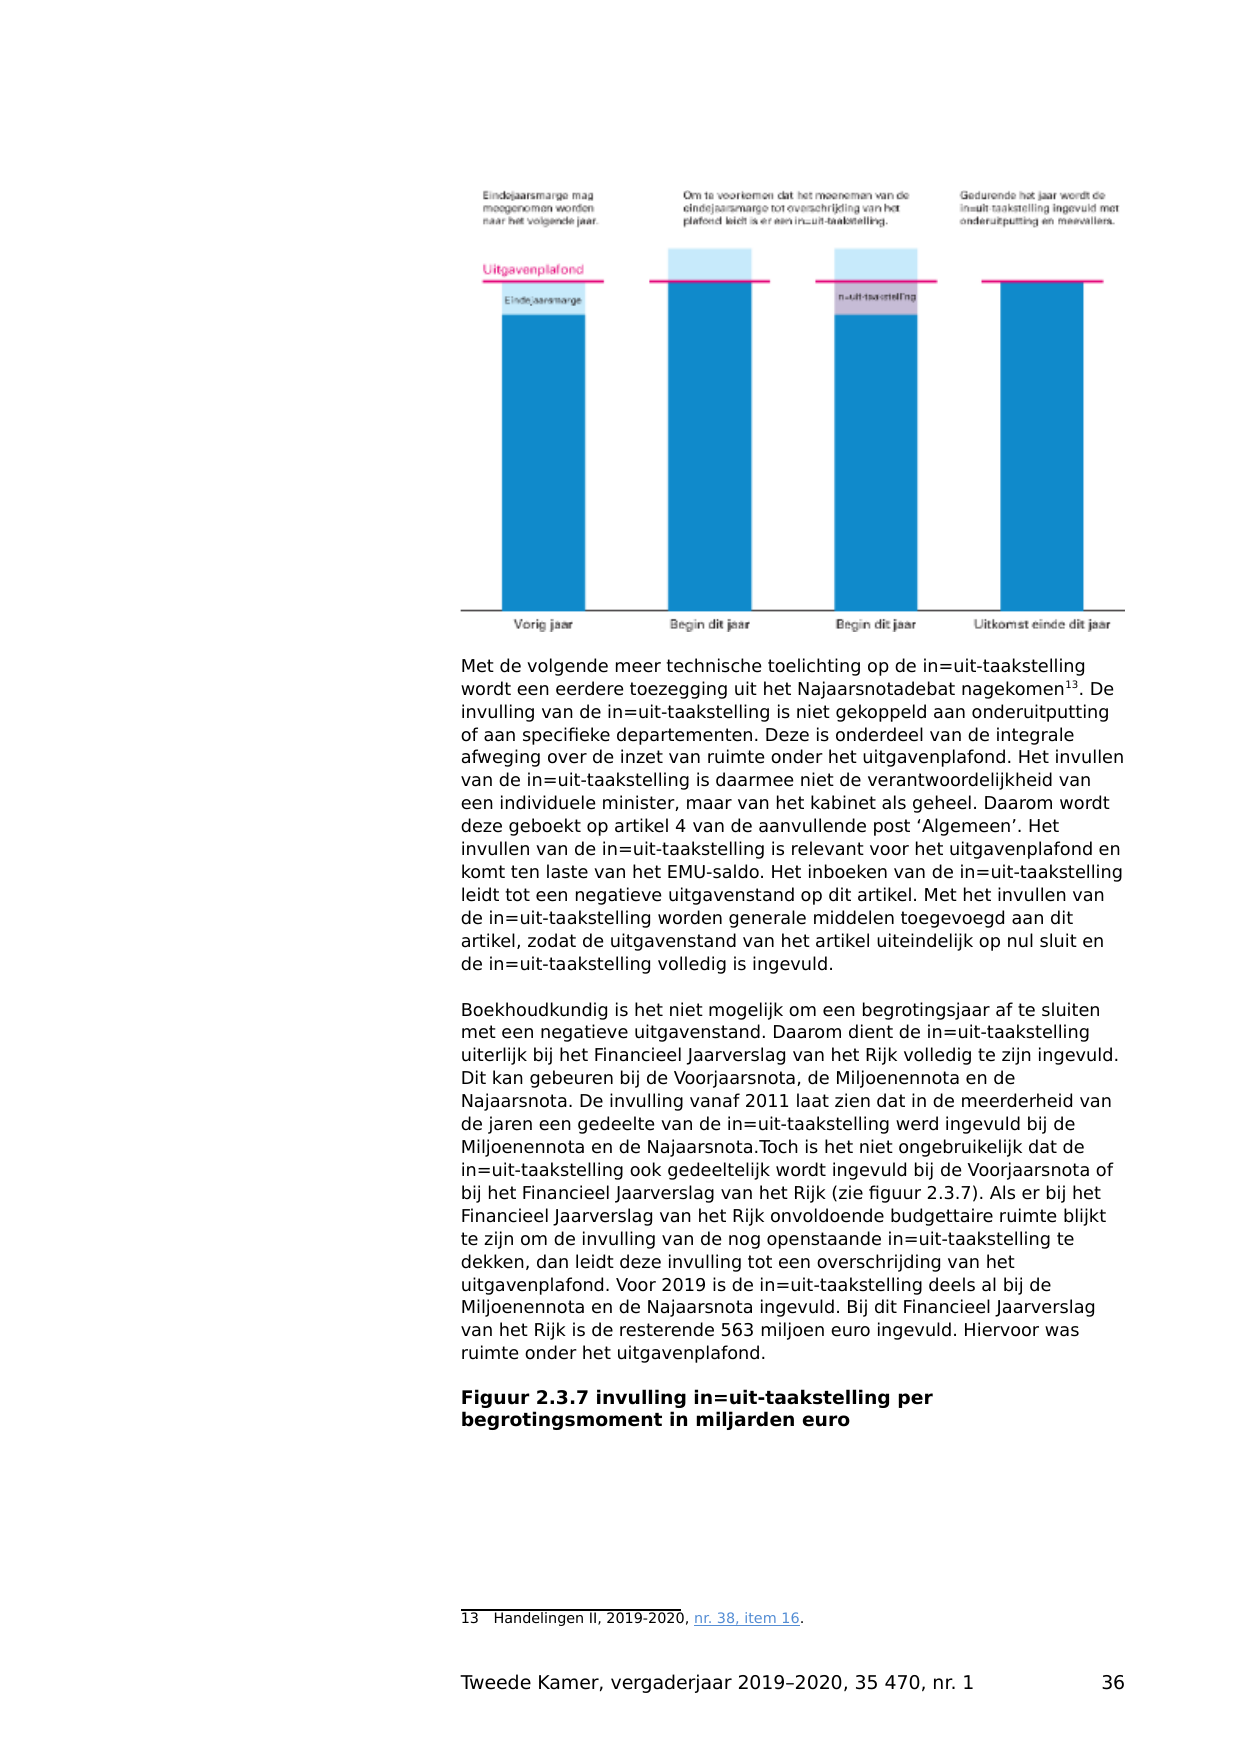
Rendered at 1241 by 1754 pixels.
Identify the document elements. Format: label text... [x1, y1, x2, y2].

title Figuur 2.3.7 invulling in=uit-taakstelling per begrotingsmoment in miljarden euro [461, 1387, 1125, 1431]
text __Handelingen II, 2019-2020, nr. 38, item 16. [461, 1610, 1125, 1627]
text Met de volgende meer technische toelichting op de in=uit-taakstelling wordt een eerdere toezegging uit het Najaarsnotadebat nagekomen. De invulling van de in=uit-taakstelling is niet gekoppeld aan onderuitputting of aan specifieke departementen. Deze is onderdeel van de integrale afweging over de inzet van ruimte onder het uitgavenplafond. Het invullen van de in=uit-taakstelling is daarmee niet de verantwoordelijkheid van een individuele minister, maar van het kabinet als geheel. Daarom wordt deze geboekt op artikel 4 van de aanvullende post ‘Algemeen’. Het invullen van de in=uit-taakstelling is relevant voor het uitgavenplafond en komt ten laste van het EMU-saldo. Het inboeken van de in=uit-taakstelling leidt tot een negatieve uitgavenstand op dit artikel. Met het invullen van de in=uit-taakstelling worden generale middelen toegevoegd aan dit artikel, zodat de uitgavenstand van het artikel uiteindelijk op nul sluit en de in=uit-taakstelling volledig is ingevuld. [461, 654, 1125, 975]
text Boekhoudkundig is het niet mogelijk om een begrotingsjaar af te sluiten met een negatieve uitgavenstand. Daarom dient de in=uit-taakstelling uiterlijk bij het Financieel Jaarverslag van het Rijk volledig te zijn ingevuld. Dit kan gebeuren bij de Voorjaarsnota, de Miljoenennota en de Najaarsnota. De invulling vanaf 2011 laat zien dat in de meerderheid van de jaren een gedeelte van de in=uit-taakstelling werd ingevuld bij de Miljoenennota en de Najaarsnota.Toch is het niet ongebruikelijk dat de in=uit-taakstelling ook gedeeltelijk wordt ingevuld bij de Voorjaarsnota of bij het Financieel Jaarverslag van het Rijk (zie figuur 2.3.7). Als er bij het Financieel Jaarverslag van het Rijk onvoldoende budgettaire ruimte blijkt te zijn om de invulling van de nog openstaande in=uit-taakstelling te dekken, dan leidt deze invulling tot een overschrijding van het uitgavenplafond. Voor 2019 is de in=uit-taakstelling deels al bij de Miljoenennota en de Najaarsnota ingevuld. Bij dit Financieel Jaarverslag van het Rijk is de resterende 563 miljoen euro ingevuld. Hiervoor was ruimte onder het uitgavenplafond. [461, 998, 1125, 1364]
